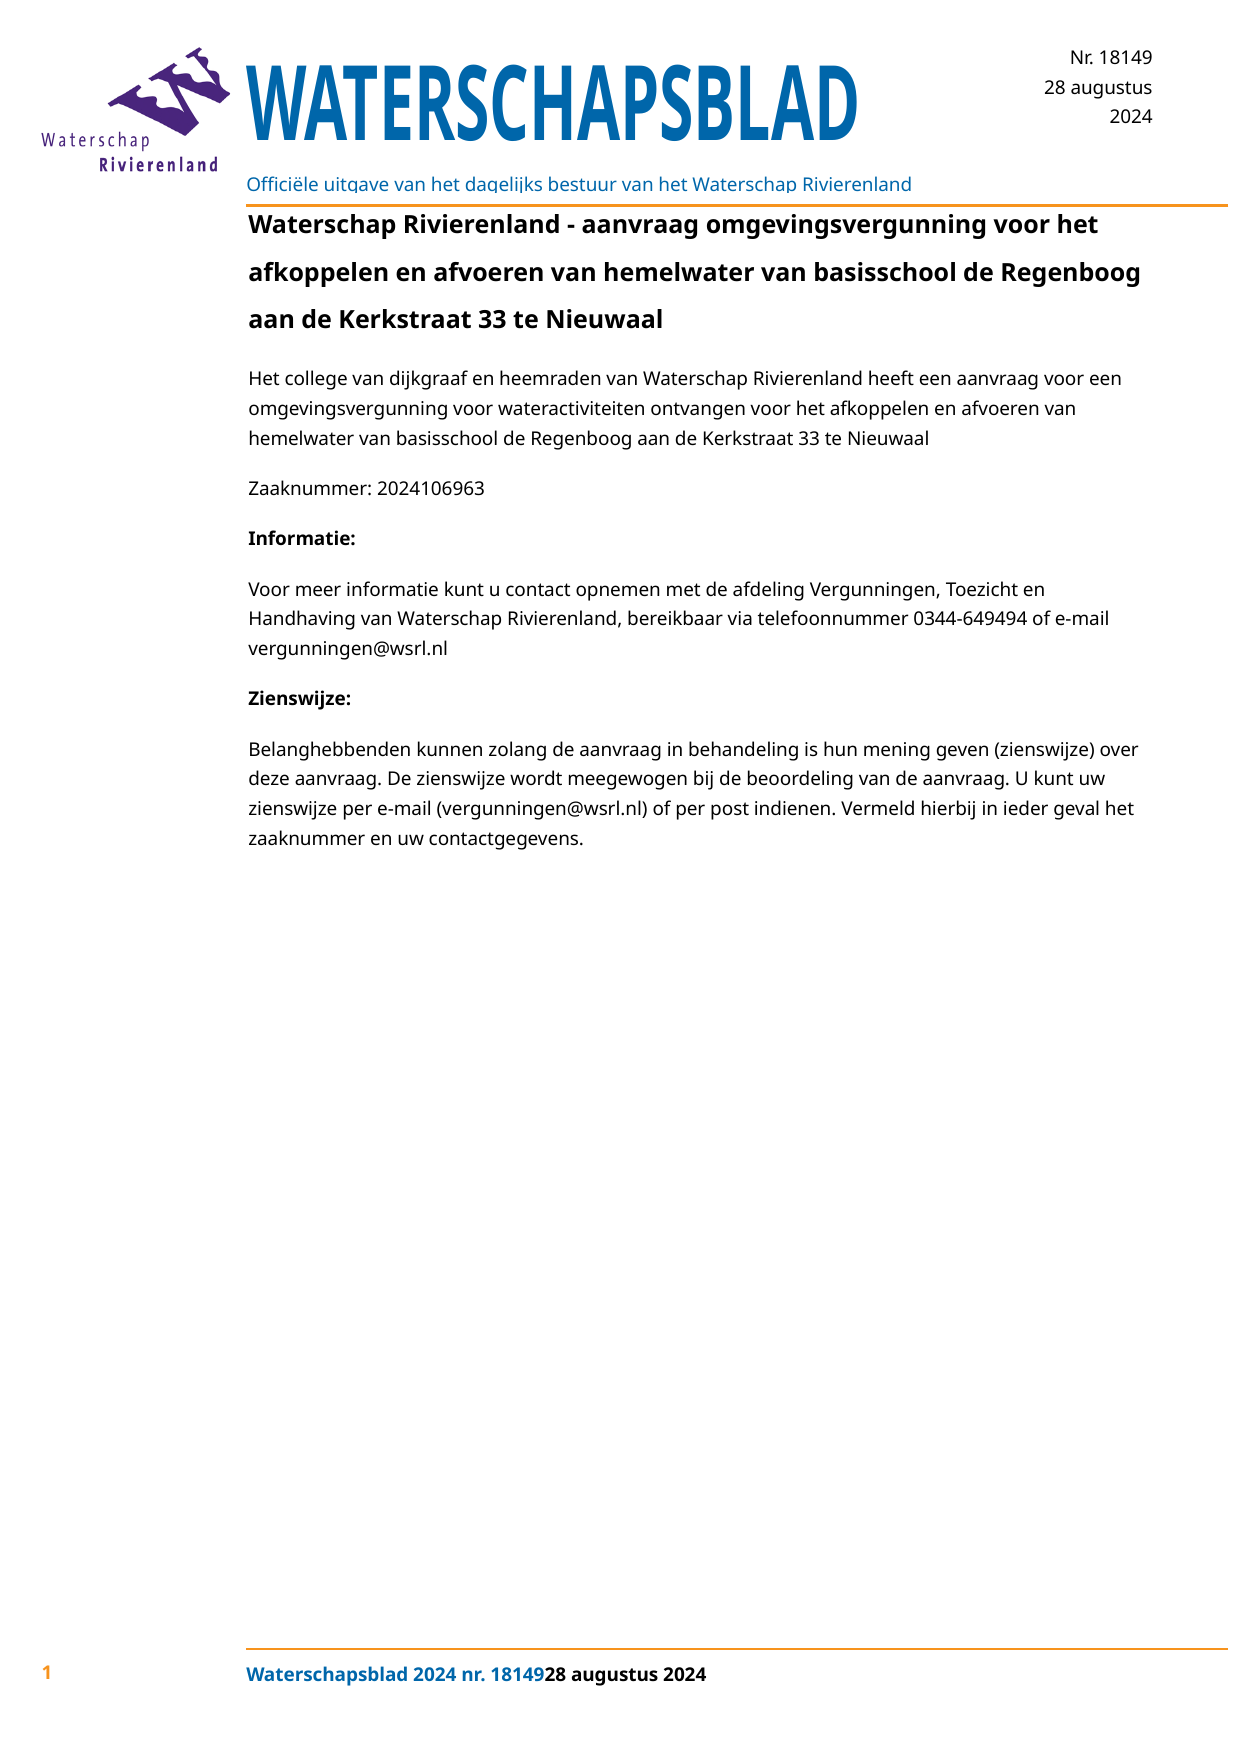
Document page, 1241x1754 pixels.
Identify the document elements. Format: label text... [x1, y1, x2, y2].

text Zaaknummer: 2024106963 [248, 475, 1152, 501]
text Waterschap Rivierenland - aanvraag omgevingsvergunning voor het afkoppelen en afvoeren van hemelwater van basisschool de Regenboog aan de Kerkstraat 33 te Nieuwaal [248, 207, 1152, 336]
text Belanghebbenden kunnen zolang de aanvraag in behandeling is hun mening geven (zienswijze) over deze aanvraag. De zienswijze wordt meegewogen bij de beoordeling van de aanvraag. U kunt uw zienswijze per e-mail (vergunningen@wsrl.nl) of per post indienen. Vermeld hierbij in ieder geval het zaaknummer en uw contactgegevens. [248, 736, 1152, 850]
text Zienswijze: [248, 686, 1152, 711]
text Informatie: [248, 526, 1152, 551]
picture [41, 47, 231, 172]
text Het college van dijkgraaf en heemraden van Waterschap Rivierenland heeft een aanvraag voor een omgevingsvergunning voor wateractiviteiten ontvangen voor het afkoppelen en afvoeren van hemelwater van basisschool de Regenboog aan de Kerkstraat 33 te Nieuwaal [248, 366, 1152, 450]
text Voor meer informatie kunt u contact opnemen met de afdeling Vergunningen, Toezicht en Handhaving van Waterschap Rivierenland, bereikbaar via telefoonnummer 0344-649494 of e-mail vergunningen@wsrl.nl [248, 576, 1152, 661]
